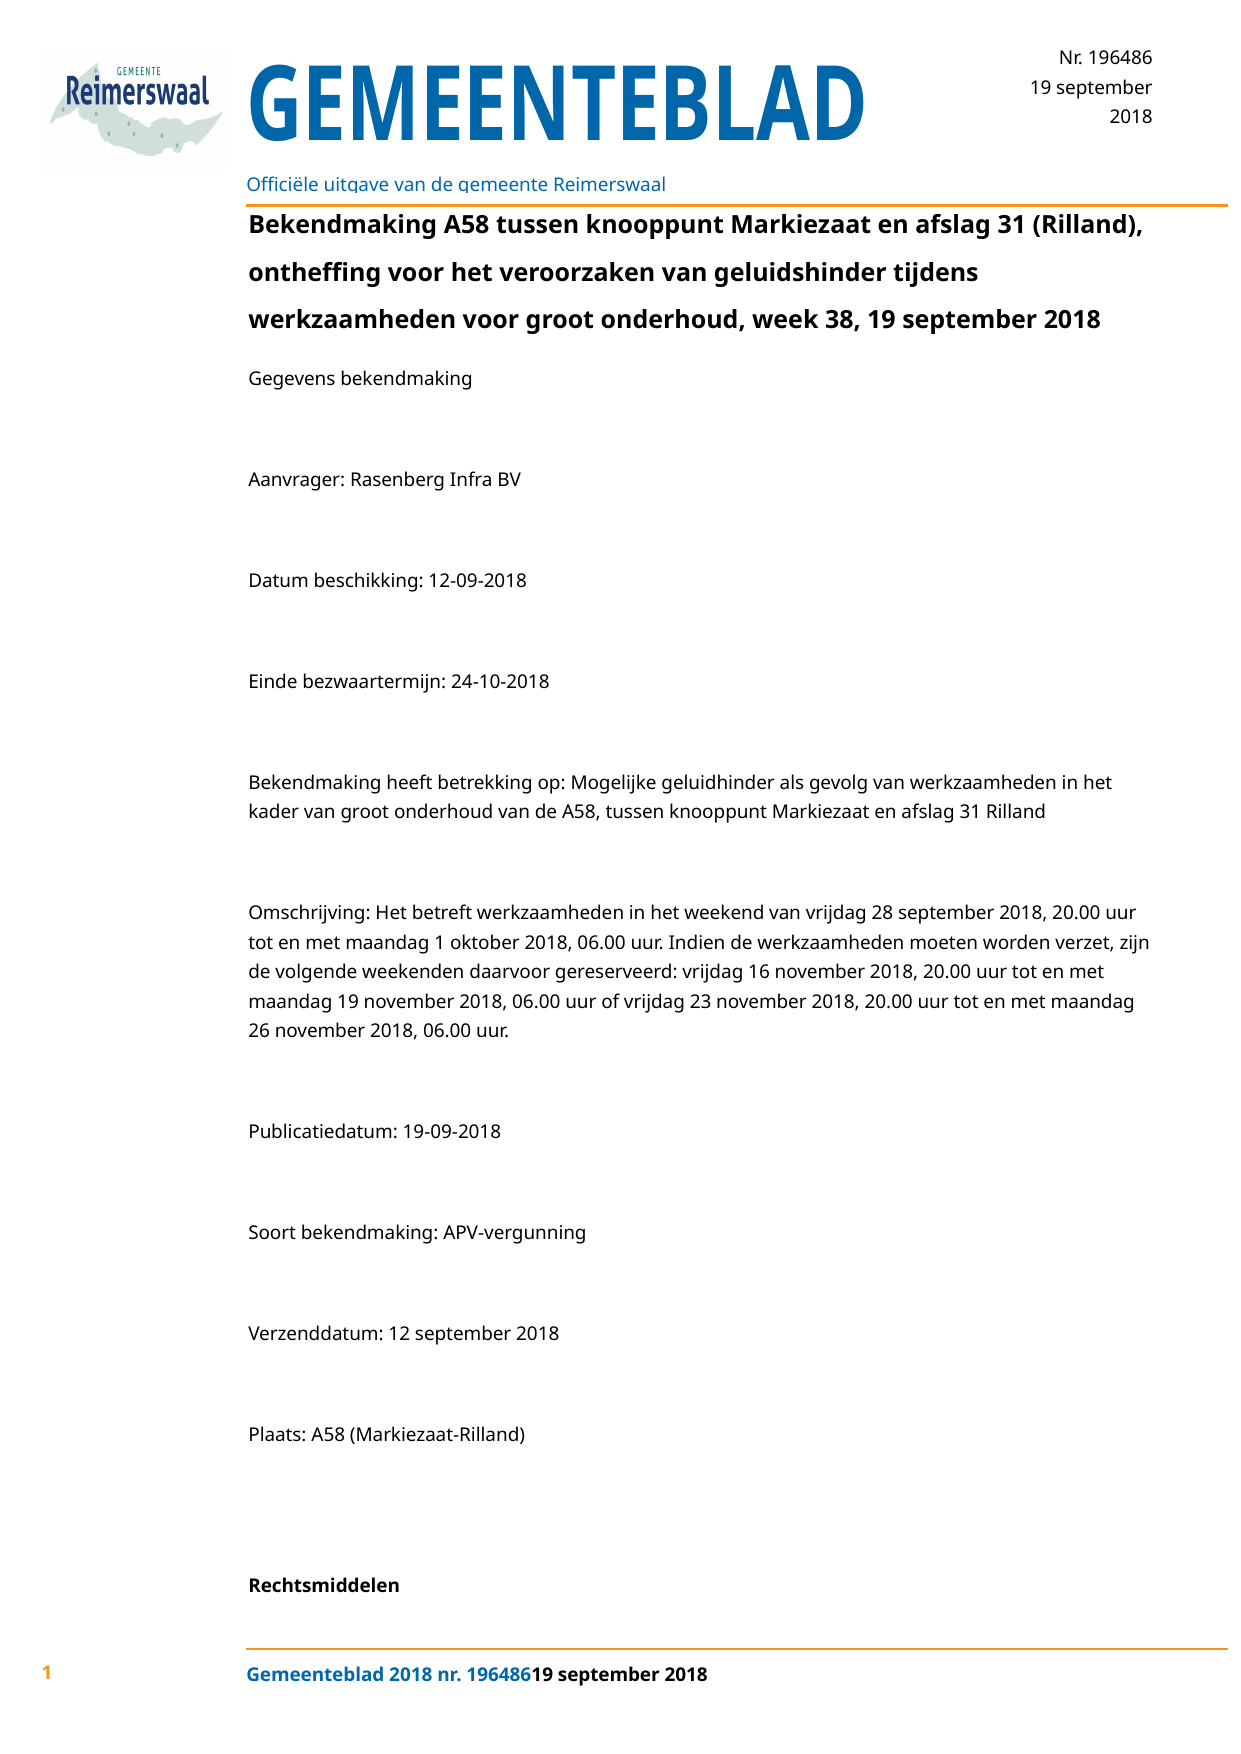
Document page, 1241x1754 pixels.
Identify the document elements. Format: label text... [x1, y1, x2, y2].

text Publicatiedatum: 19-09-2018 [248, 1118, 1152, 1144]
text Einde bezwaartermijn: 24-10-2018 [248, 668, 1152, 694]
text Verzenddatum: 12 september 2018 [248, 1320, 1152, 1346]
text Gegevens bekendmaking [248, 366, 1152, 391]
text Bekendmaking A58 tussen knooppunt Markiezaat en afslag 31 (Rilland), ontheffing voor het veroorzaken van geluidshinder tijdens werkzaamheden voor groot onderhoud, week 38, 19 september 2018 [248, 207, 1152, 336]
picture [41, 47, 231, 172]
text Omschrijving: Het betreft werkzaamheden in het weekend van vrijdag 28 september 2018, 20.00 uur tot en met maandag 1 oktober 2018, 06.00 uur. Indien de werkzaamheden moeten worden verzet, zijn de volgende weekenden daarvoor gereserveerd: vrijdag 16 november 2018, 20.00 uur tot en met maandag 19 november 2018, 06.00 uur of vrijdag 23 november 2018, 20.00 uur tot en met maandag 26 november 2018, 06.00 uur. [248, 899, 1152, 1043]
text Soort bekendmaking: APV-vergunning [248, 1219, 1152, 1245]
text Datum beschikking: 12-09-2018 [248, 567, 1152, 593]
text Rechtsmiddelen [248, 1572, 1152, 1598]
text Bekendmaking heeft betrekking op: Mogelijke geluidhinder als gevolg van werkzaamheden in het kader van groot onderhoud van de A58, tussen knooppunt Markiezaat en afslag 31 Rilland [248, 769, 1152, 824]
text Aanvrager: Rasenberg Infra BV [248, 466, 1152, 492]
text Plaats: A58 (Markiezaat-Rilland) [248, 1421, 1152, 1447]
